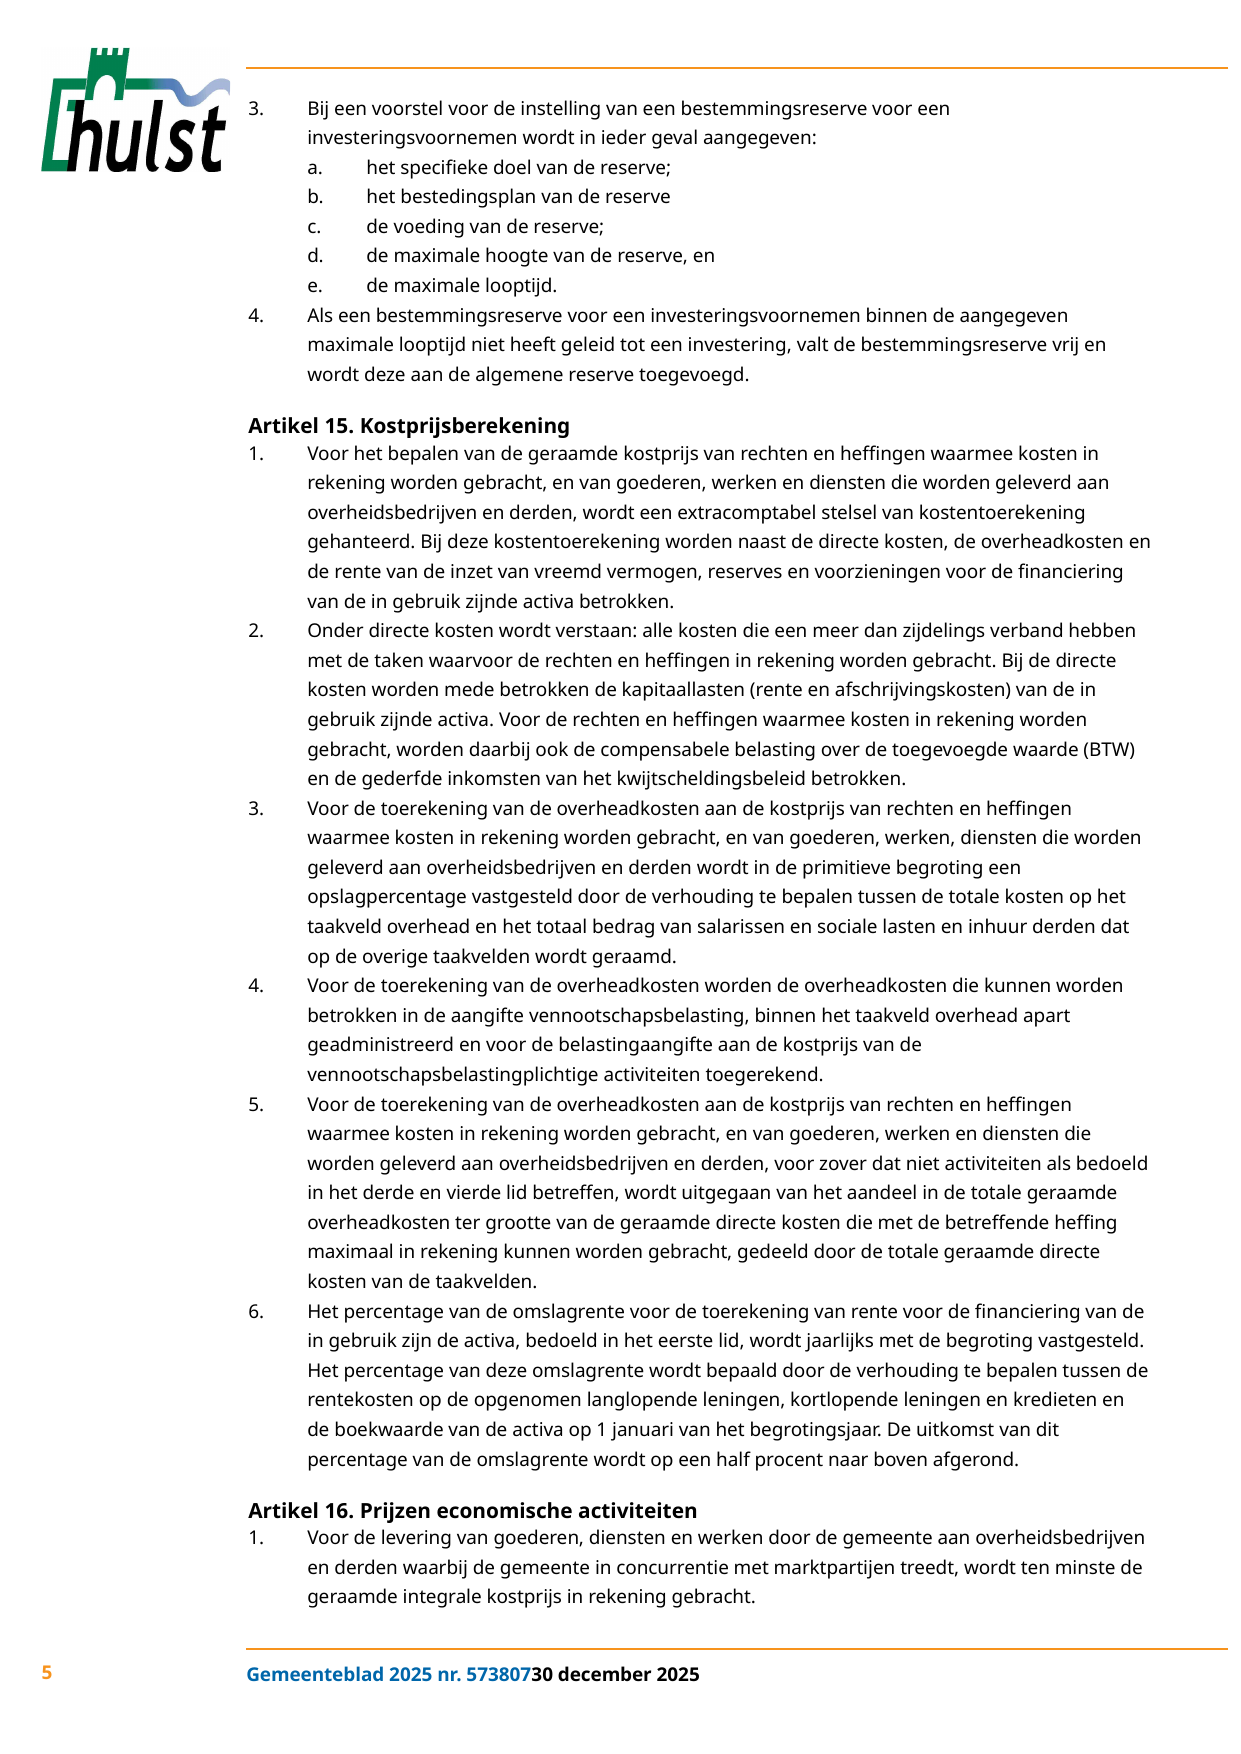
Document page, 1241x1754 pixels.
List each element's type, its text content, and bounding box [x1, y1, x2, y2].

list de maximale looptijd. [307, 272, 1152, 298]
list het bestedingsplan van de reserve [307, 183, 1152, 209]
list Voor de toerekening van de overheadkosten aan de kostprijs van rechten en heffingen waarmee kosten in rekening worden gebracht, en van goederen, werken en diensten die worden geleverd aan overheidsbedrijven en derden, voor zover dat niet activiteiten als bedoeld in het derde en vierde lid betreffen, wordt uitgegaan van het aandeel in de totale geraamde overheadkosten ter grootte van de geraamde directe kosten die met de betreffende heffing maximaal in rekening kunnen worden gebracht, gedeeld door de totale geraamde directe kosten van de taakvelden. [248, 1091, 1152, 1294]
list Voor de toerekening van de overheadkosten aan de kostprijs van rechten en heffingen waarmee kosten in rekening worden gebracht, en van goederen, werken, diensten die worden geleverd aan overheidsbedrijven en derden wordt in de primitieve begroting een opslagpercentage vastgesteld door de verhouding te bepalen tussen de totale kosten op het taakveld overhead en het totaal bedrag van salarissen en sociale lasten en inhuur derden dat op de overige taakvelden wordt geraamd. [248, 795, 1152, 968]
list Als een bestemmingsreserve voor een investeringsvoornemen binnen de aangegeven maximale looptijd niet heeft geleid tot een investering, valt de bestemmingsreserve vrij en wordt deze aan de algemene reserve toegevoegd. [248, 302, 1152, 387]
text Artikel 15. Kostprijsberekening [248, 411, 1152, 440]
list Voor het bepalen van de geraamde kostprijs van rechten en heffingen waarmee kosten in rekening worden gebracht, en van goederen, werken en diensten die worden geleverd aan overheidsbedrijven en derden, wordt een extracomptabel stelsel van kostentoerekening gehanteerd. Bij deze kostentoerekening worden naast de directe kosten, de overheadkosten en de rente van de inzet van vreemd vermogen, reserves en voorzieningen voor de financiering van de in gebruik zijnde activa betrokken. [248, 440, 1152, 613]
list Onder directe kosten wordt verstaan: alle kosten die een meer dan zijdelings verband hebben met de taken waarvoor de rechten en heffingen in rekening worden gebracht. Bij de directe kosten worden mede betrokken de kapitaallasten (rente en afschrijvingskosten) van de in gebruik zijnde activa. Voor de rechten en heffingen waarmee kosten in rekening worden gebracht, worden daarbij ook de compensabele belasting over de toegevoegde waarde (BTW) en de gederfde inkomsten van het kwijtscheldingsbeleid betrokken. [248, 617, 1152, 791]
list de maximale hoogte van de reserve, en [307, 243, 1152, 268]
list Het percentage van de omslagrente voor de toerekening van rente voor de financiering van de in gebruik zijn de activa, bedoeld in het eerste lid, wordt jaarlijks met de begroting vastgesteld. Het percentage van deze omslagrente wordt bepaald door de verhouding te bepalen tussen de rentekosten op de opgenomen langlopende leningen, kortlopende leningen en kredieten en de boekwaarde van de activa op 1 januari van het begrotingsjaar. De uitkomst van dit percentage van de omslagrente wordt op een half procent naar boven afgerond. [248, 1298, 1152, 1471]
list Voor de toerekening van de overheadkosten worden de overheadkosten die kunnen worden betrokken in de aangifte vennootschapsbelasting, binnen het taakveld overhead apart geadministreerd en voor de belastingaangifte aan de kostprijs van de vennootschapsbelastingplichtige activiteiten toegerekend. [248, 972, 1152, 1087]
list Voor de levering van goederen, diensten en werken door de gemeente aan overheidsbedrijven en derden waarbij de gemeente in concurrentie met marktpartijen treedt, wordt ten minste de geraamde integrale kostprijs in rekening gebracht. [248, 1524, 1152, 1609]
list de voeding van de reserve; [307, 213, 1152, 239]
list het specifieke doel van de reserve; [307, 154, 1152, 180]
list Bij een voorstel voor de instelling van een bestemmingsreserve voor een investeringsvoornemen wordt in ieder geval aangegeven: [248, 95, 1152, 150]
picture [41, 47, 231, 172]
text Artikel 16. Prijzen economische activiteiten [248, 1496, 1152, 1524]
